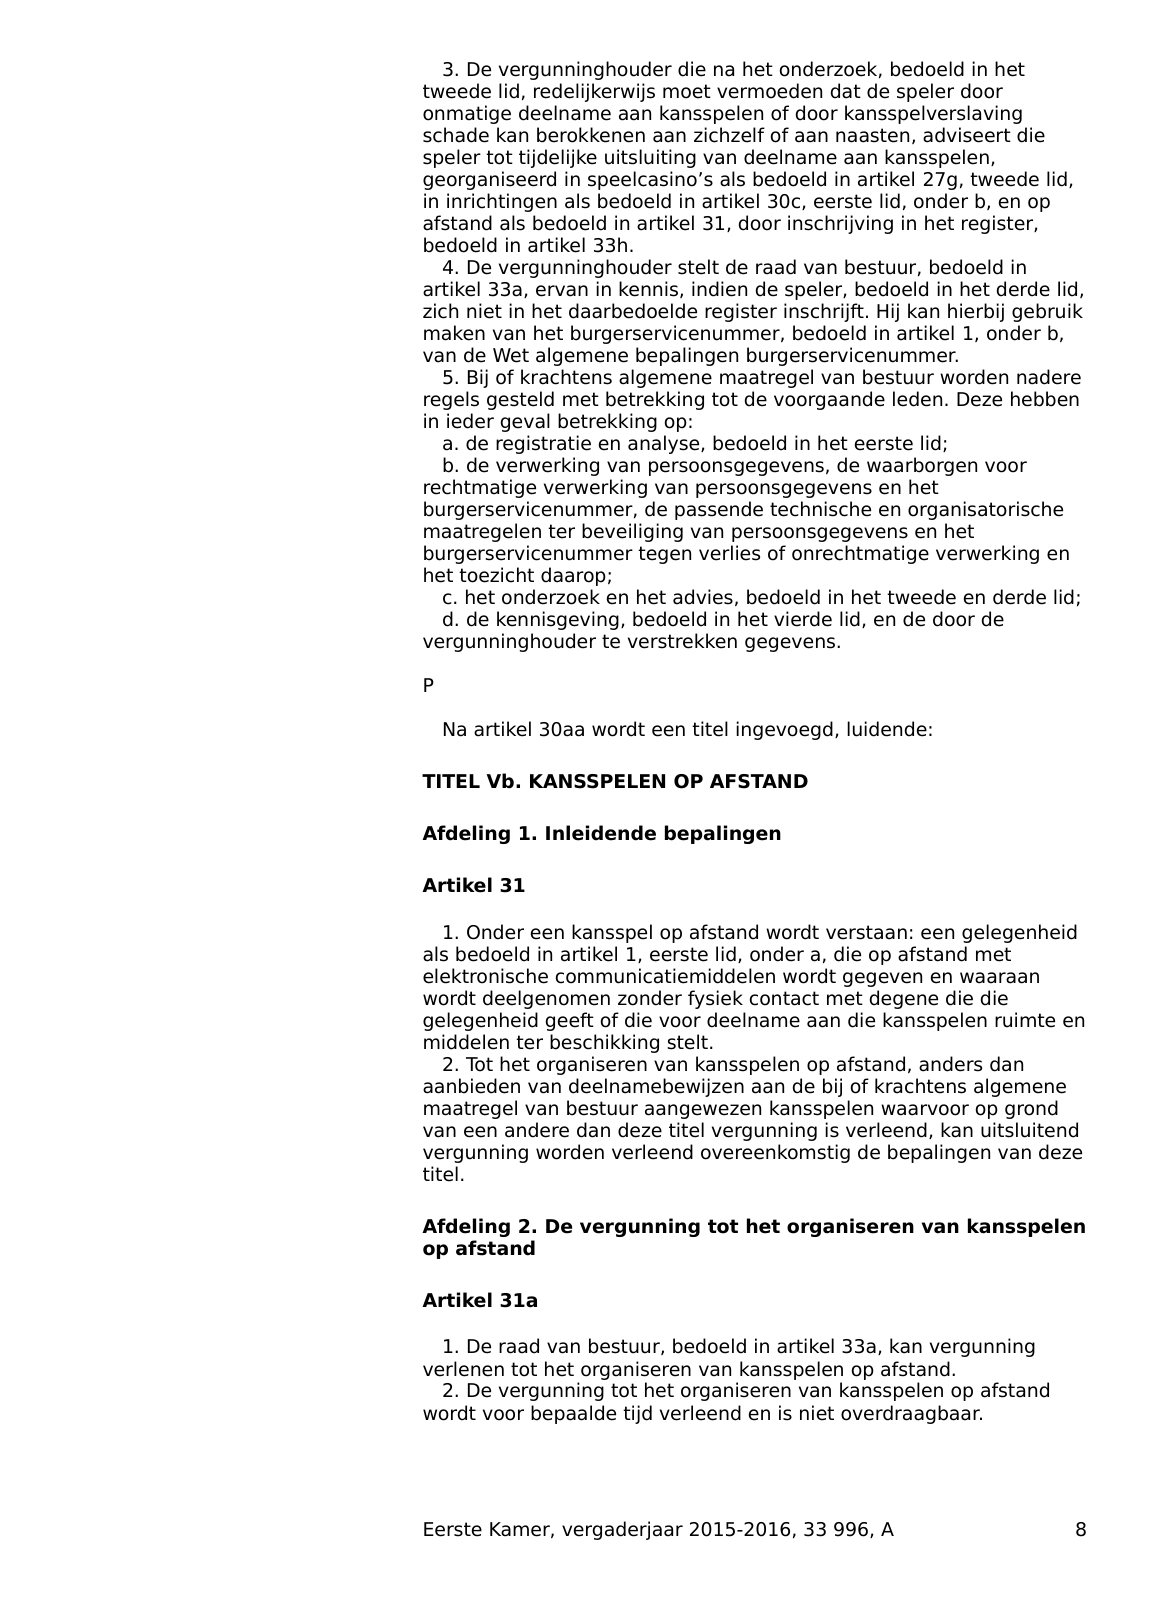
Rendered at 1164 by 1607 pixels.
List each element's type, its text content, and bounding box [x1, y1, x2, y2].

subtitle TITEL Vb. KANSSPELEN OP AFSTAND [422, 771, 1087, 793]
subtitle Artikel 31 [422, 875, 1087, 897]
text 1. Onder een kansspel op afstand wordt verstaan: een gelegenheid als bedoeld in artikel 1, eerste lid, onder a, die op afstand met elektronische communicatiemiddelen wordt gegeven en waaraan wordt deelgenomen zonder fysiek contact met degene die die gelegenheid geeft of die voor deelname aan die kansspelen ruimte en middelen ter beschikking stelt. [422, 922, 1087, 1054]
text 1. De raad van bestuur, bedoeld in artikel 33a, kan vergunning verlenen tot het organiseren van kansspelen op afstand. [422, 1336, 1087, 1380]
subtitle Afdeling 2. De vergunning tot het organiseren van kansspelen op afstand [422, 1216, 1087, 1259]
text 2. De vergunning tot het organiseren van kansspelen op afstand wordt voor bepaalde tijd verleend en is niet overdraagbaar. [422, 1380, 1087, 1424]
text Na artikel 30aa wordt een titel ingevoegd, luidende: [422, 719, 1087, 741]
text c. het onderzoek en het advies, bedoeld in het tweede en derde lid; [422, 587, 1087, 608]
text P [422, 675, 1087, 697]
subtitle Afdeling 1. Inleidende bepalingen [422, 823, 1087, 845]
text 3. De vergunninghouder die na het onderzoek, bedoeld in het tweede lid, redelijkerwijs moet vermoeden dat de speler door onmatige deelname aan kansspelen of door kansspelverslaving schade kan berokkenen aan zichzelf of aan naasten, adviseert die speler tot tijdelijke uitsluiting van deelname aan kansspelen, georganiseerd in speelcasino’s als bedoeld in artikel 27g, tweede lid, in inrichtingen als bedoeld in artikel 30c, eerste lid, onder b, en op afstand als bedoeld in artikel 31, door inschrijving in het register, bedoeld in artikel 33h. [422, 59, 1087, 257]
text b. de verwerking van persoonsgegevens, de waarborgen voor rechtmatige verwerking van persoonsgegevens en het burgerservicenummer, de passende technische en organisatorische maatregelen ter beveiliging van persoonsgegevens en het burgerservicenummer tegen verlies of onrechtmatige verwerking en het toezicht daarop; [422, 455, 1087, 587]
text 5. Bij of krachtens algemene maatregel van bestuur worden nadere regels gesteld met betrekking tot de voorgaande leden. Deze hebben in ieder geval betrekking op: [422, 367, 1087, 433]
text 2. Tot het organiseren van kansspelen op afstand, anders dan aanbieden van deelnamebewijzen aan de bij of krachtens algemene maatregel van bestuur aangewezen kansspelen waarvoor op grond van een andere dan deze titel vergunning is verleend, kan uitsluitend vergunning worden verleend overeenkomstig de bepalingen van deze titel. [422, 1054, 1087, 1186]
text d. de kennisgeving, bedoeld in het vierde lid, en de door de vergunninghouder te verstrekken gegevens. [422, 608, 1087, 652]
text 4. De vergunninghouder stelt de raad van bestuur, bedoeld in artikel 33a, ervan in kennis, indien de speler, bedoeld in het derde lid, zich niet in het daarbedoelde register inschrijft. Hij kan hierbij gebruik maken van het burgerservicenummer, bedoeld in artikel 1, onder b, van de Wet algemene bepalingen burgerservicenummer. [422, 257, 1087, 367]
text a. de registratie en analyse, bedoeld in het eerste lid; [422, 433, 1087, 455]
subtitle Artikel 31a [422, 1289, 1087, 1311]
